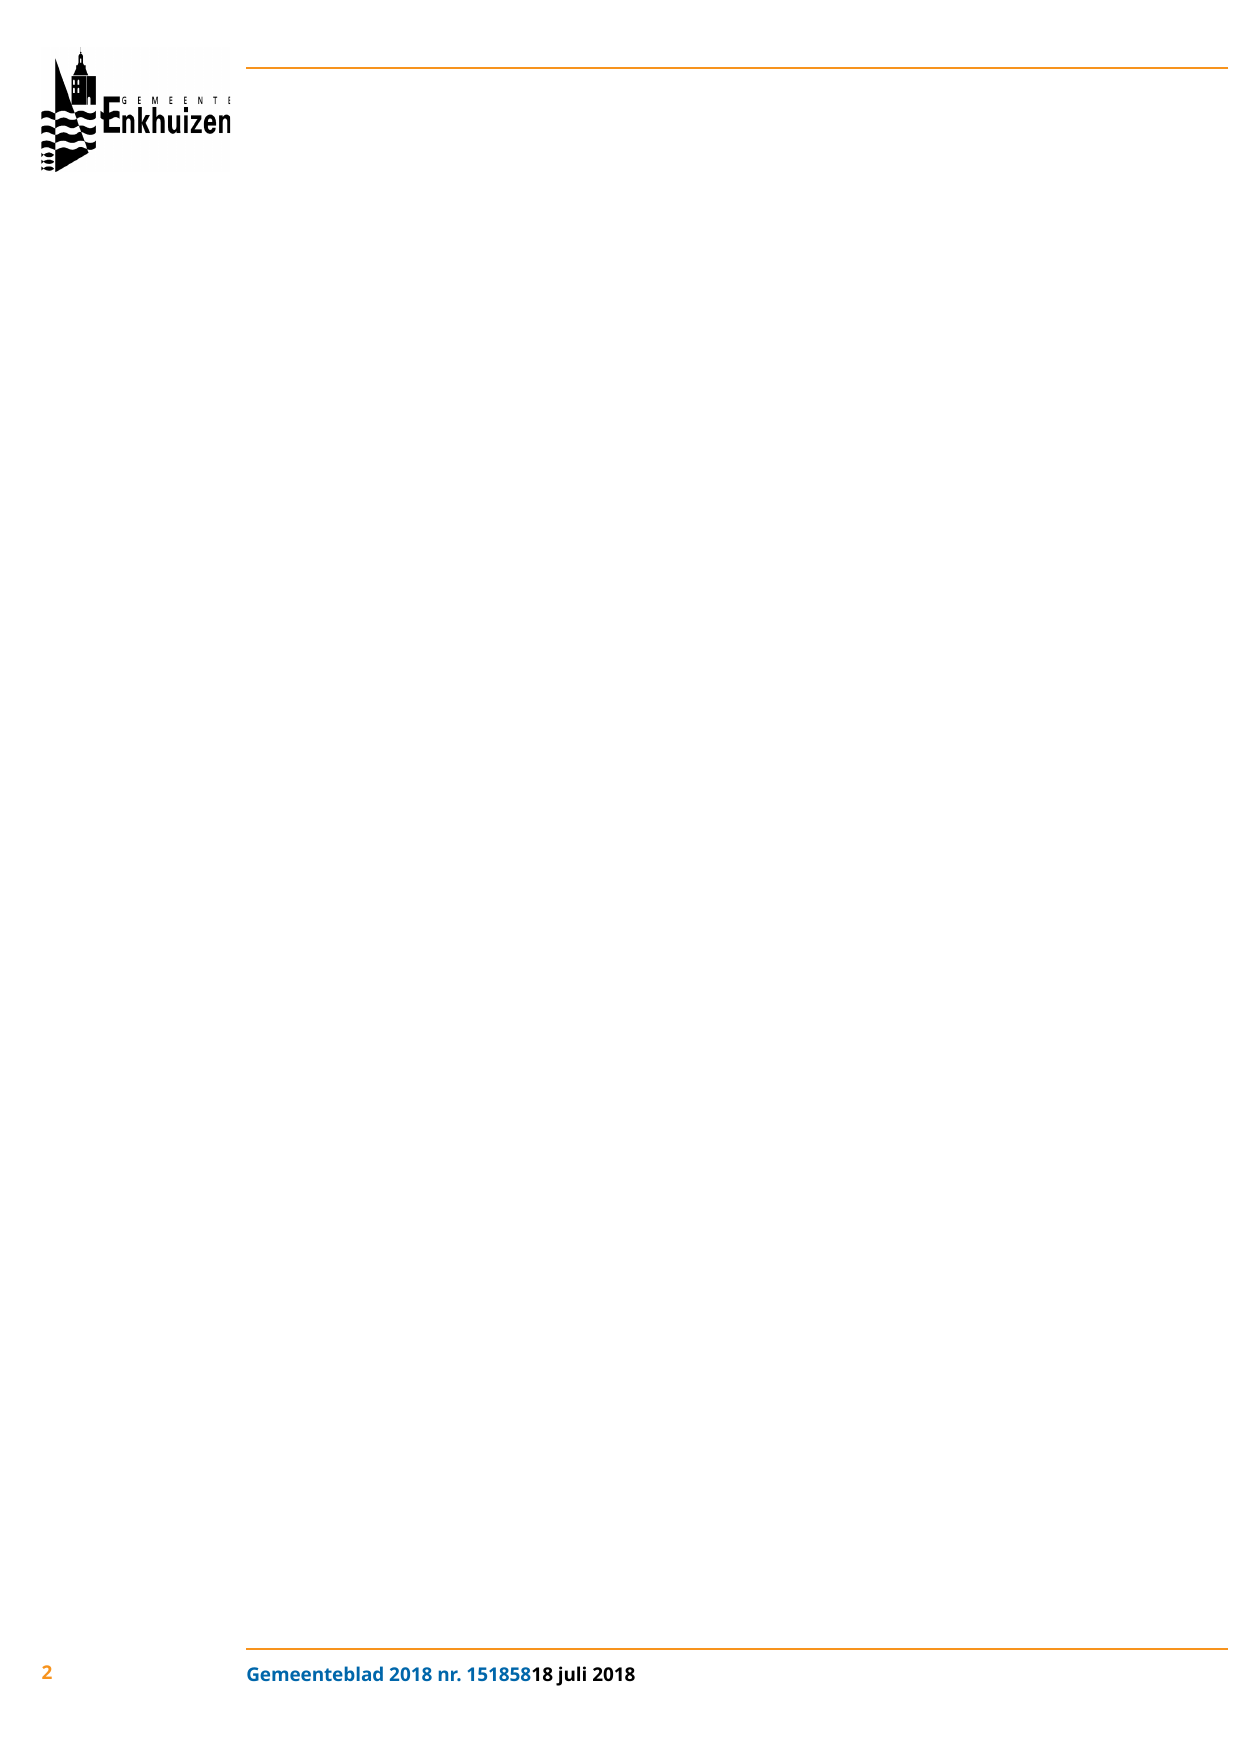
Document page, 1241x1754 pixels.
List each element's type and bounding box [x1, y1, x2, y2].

picture [41, 47, 231, 172]
